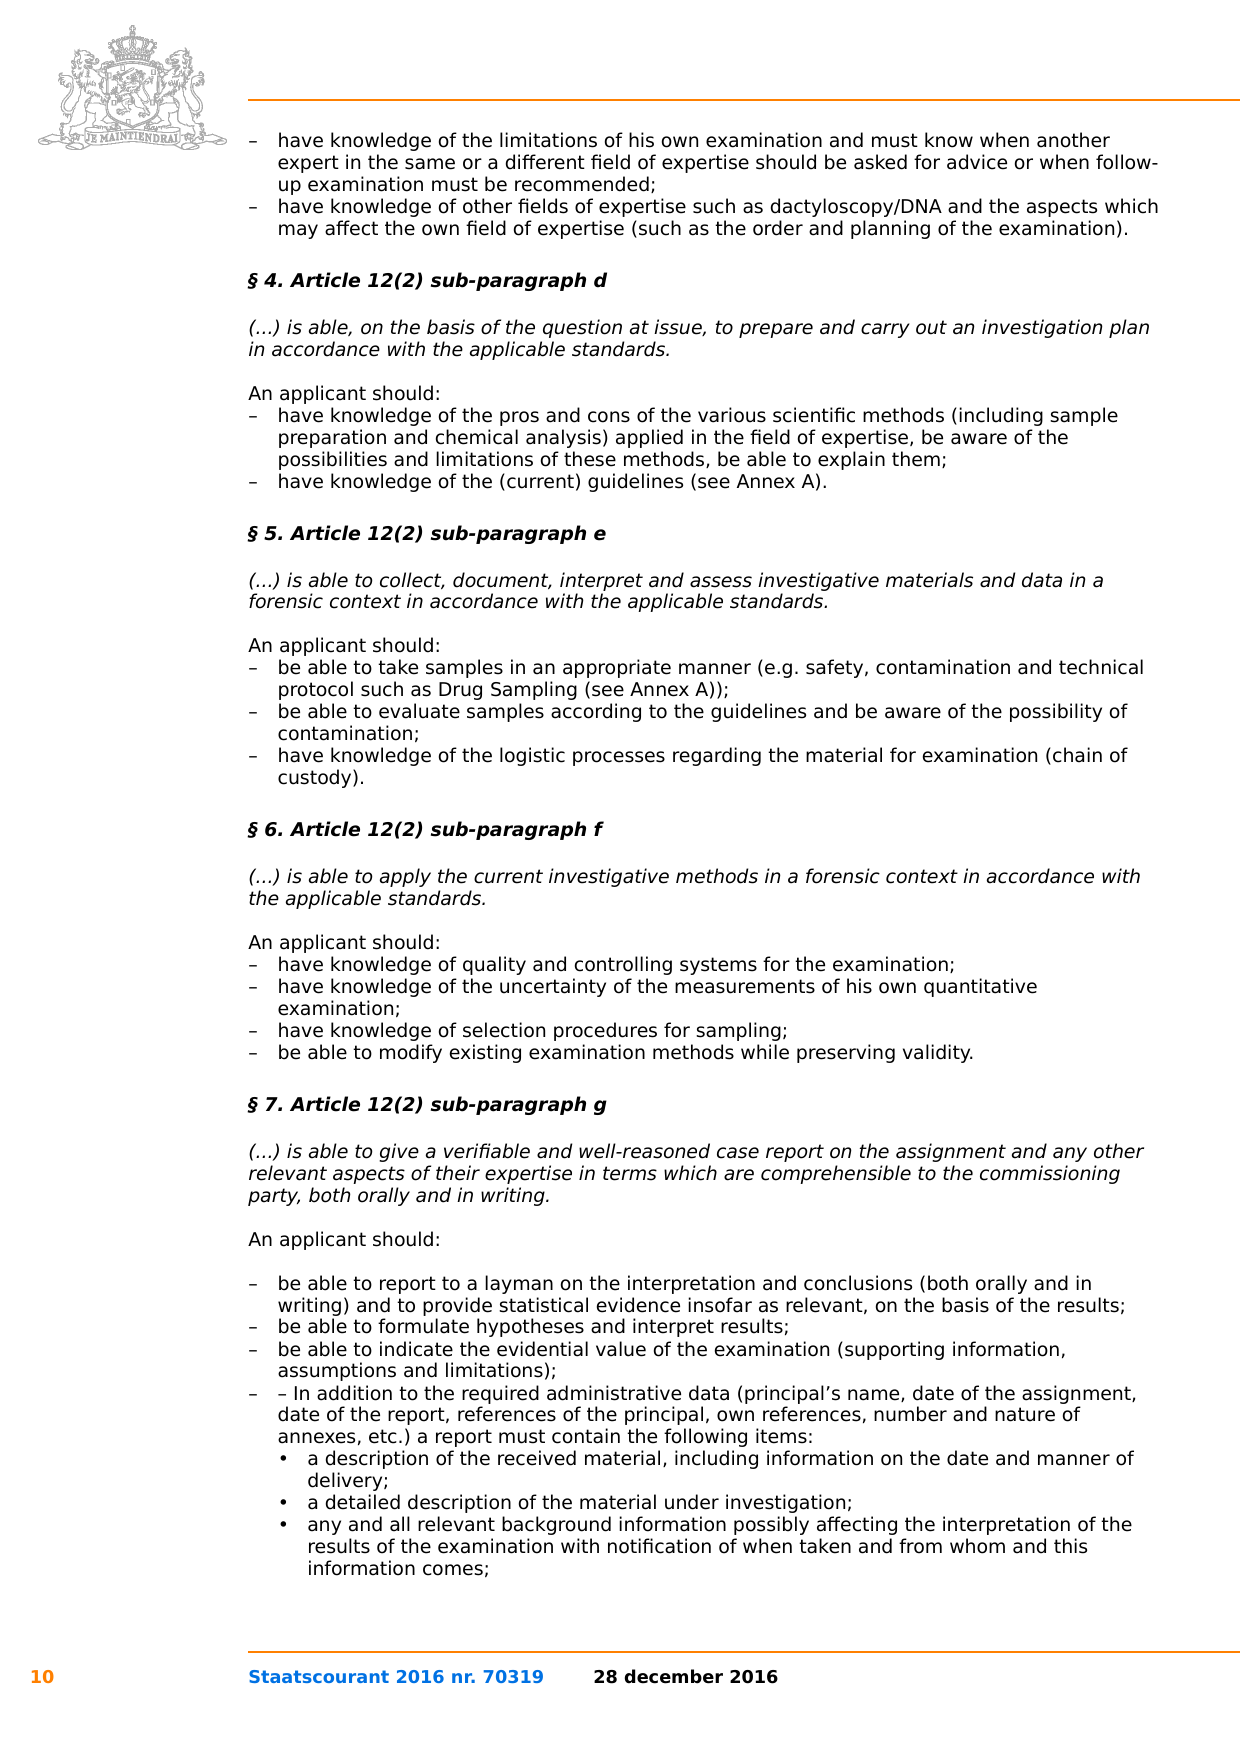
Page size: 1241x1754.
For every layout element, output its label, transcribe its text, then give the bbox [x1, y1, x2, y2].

text – have knowledge of other fields of expertise such as dactyloscopy/DNA and the aspects which may affect the own field of expertise (such as the order and planning of the examination). [248, 196, 1163, 240]
text – be able to modify existing examination methods while preserving validity. [248, 1042, 1163, 1064]
text • a description of the received material, including information on the date and manner of delivery; [278, 1448, 1163, 1492]
text – be able to take samples in an appropriate manner (e.g. safety, contamination and technical protocol such as Drug Sampling (see Annex A)); [248, 657, 1163, 701]
text – have knowledge of quality and controlling systems for the examination; [248, 954, 1163, 976]
subtitle § 6. Article 12(2) sub-paragraph f [248, 819, 1163, 841]
text – – In addition to the required administrative data (principal’s name, date of the assignment, date of the report, references of the principal, own references, number and nature of annexes, etc.) a report must contain the following items: [248, 1382, 1163, 1448]
text An applicant should: [248, 383, 1163, 404]
text An applicant should: [248, 1229, 1163, 1251]
text An applicant should: [248, 635, 1163, 657]
text – have knowledge of the logistic processes regarding the material for examination (chain of custody). [248, 745, 1163, 789]
subtitle § 4. Article 12(2) sub-paragraph d [248, 270, 1163, 292]
text – have knowledge of the uncertainty of the measurements of his own quantitative examination; [248, 976, 1163, 1020]
text – have knowledge of the (current) guidelines (see Annex A). [248, 471, 1163, 492]
text (...) is able, on the basis of the question at issue, to prepare and carry out an investigation plan in accordance with the applicable standards. [248, 317, 1163, 361]
text – be able to indicate the evidential value of the examination (supporting information, assumptions and limitations); [248, 1338, 1163, 1382]
text – be able to evaluate samples according to the guidelines and be aware of the possibility of contamination; [248, 701, 1163, 745]
text – have knowledge of the pros and cons of the various scientific methods (including sample preparation and chemical analysis) applied in the field of expertise, be aware of the possibilities and limitations of these methods, be able to explain them; [248, 404, 1163, 471]
text (...) is able to apply the current investigative methods in a forensic context in accordance with the applicable standards. [248, 866, 1163, 910]
text (...) is able to give a verifiable and well-reasoned case report on the assignment and any other relevant aspects of their expertise in terms which are comprehensible to the commissioning party, both orally and in writing. [248, 1141, 1163, 1207]
text An applicant should: [248, 932, 1163, 954]
text – be able to report to a layman on the interpretation and conclusions (both orally and in writing) and to provide statistical evidence insofar as relevant, on the basis of the results; [248, 1272, 1163, 1316]
text – have knowledge of selection procedures for sampling; [248, 1020, 1163, 1042]
picture [38, 25, 227, 150]
text • a detailed description of the material under investigation; [278, 1492, 1163, 1514]
text – be able to formulate hypotheses and interpret results; [248, 1316, 1163, 1338]
subtitle § 7. Article 12(2) sub-paragraph g [248, 1094, 1163, 1116]
text – have knowledge of the limitations of his own examination and must know when another expert in the same or a different field of expertise should be asked for advice or when follow-up examination must be recommended; [248, 130, 1163, 196]
text • any and all relevant background information possibly affecting the interpretation of the results of the examination with notification of when taken and from whom and this information comes; [278, 1514, 1163, 1580]
subtitle § 5. Article 12(2) sub-paragraph e [248, 522, 1163, 544]
text (...) is able to collect, document, interpret and assess investigative materials and data in a forensic context in accordance with the applicable standards. [248, 569, 1163, 613]
